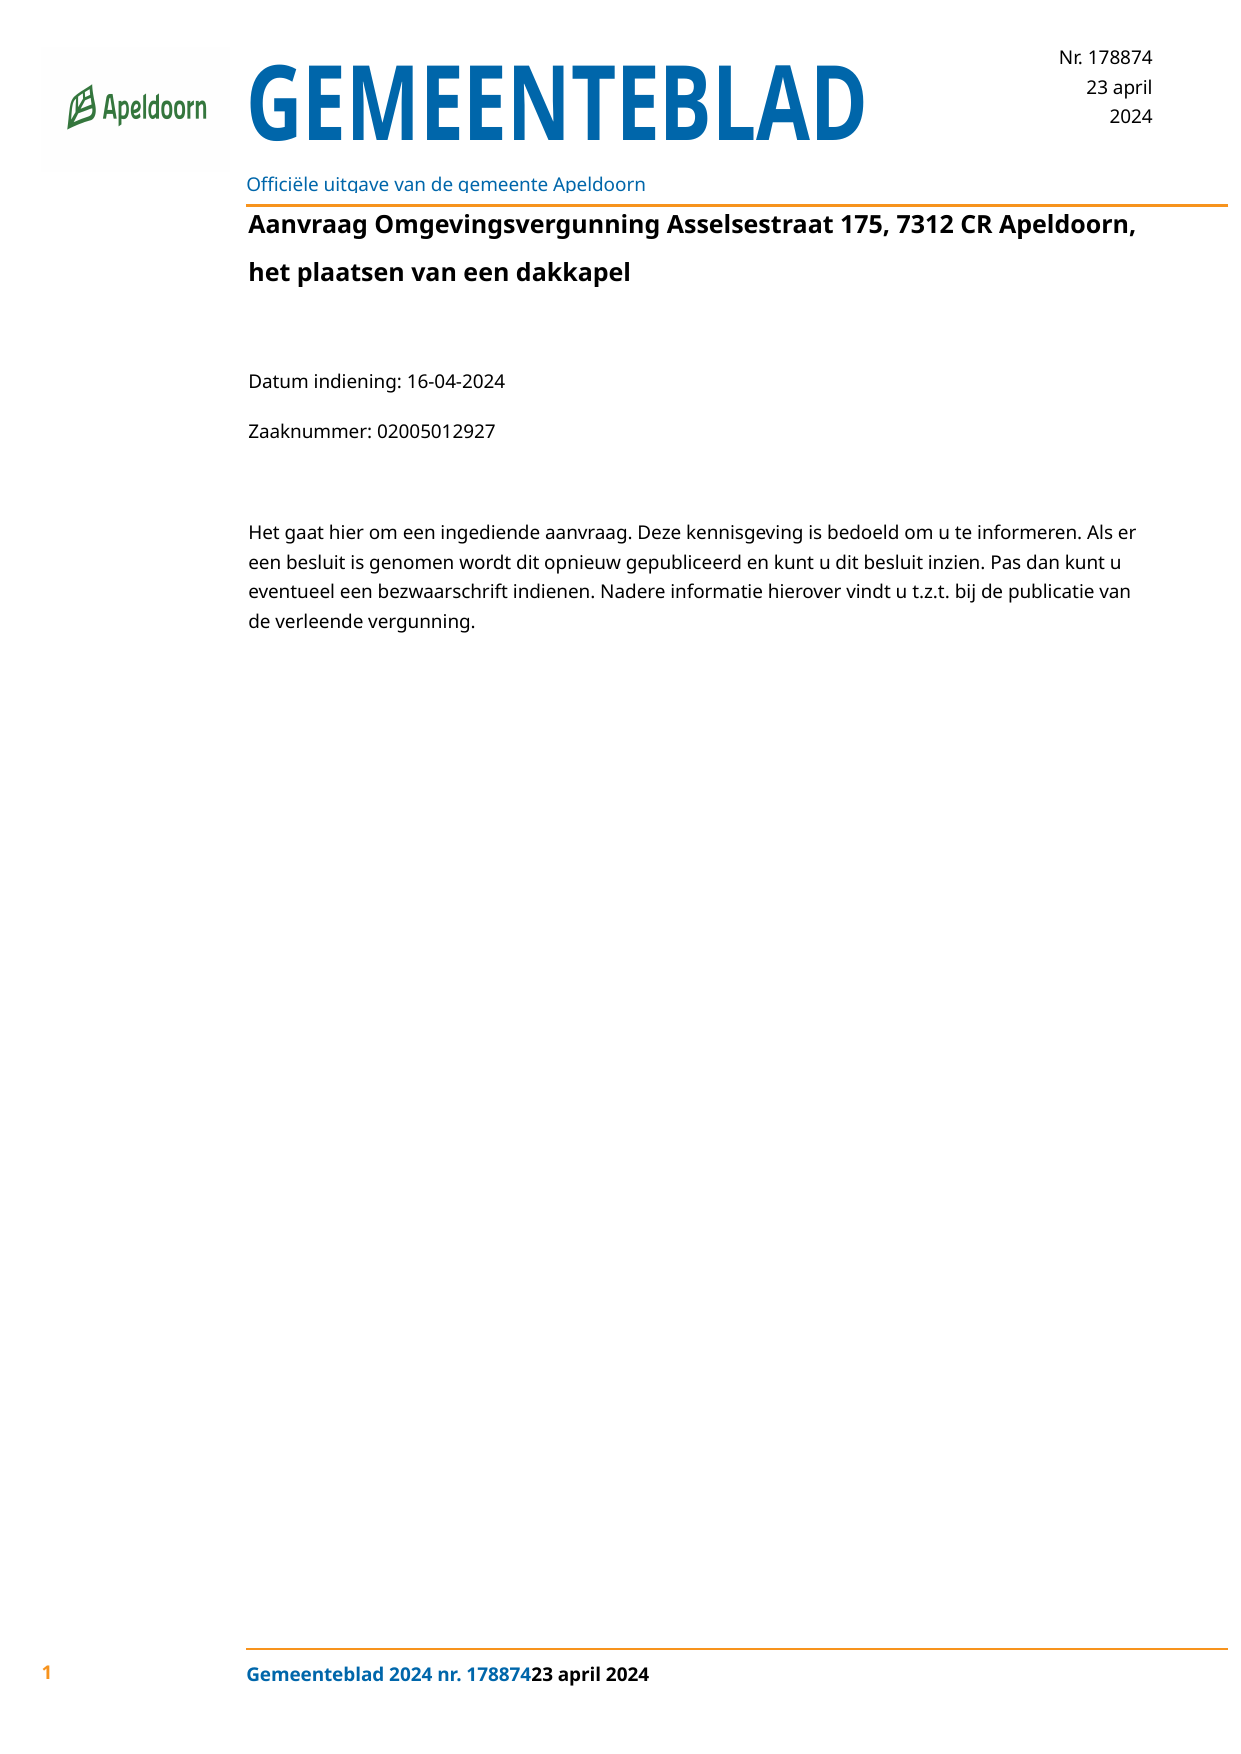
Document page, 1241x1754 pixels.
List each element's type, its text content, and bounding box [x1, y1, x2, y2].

text Zaaknummer: 02005012927 [248, 419, 1152, 444]
text Datum indiening: 16-04-2024 [248, 368, 1152, 394]
text Het gaat hier om een ingediende aanvraag. Deze kennisgeving is bedoeld om u te informeren. Als er een besluit is genomen wordt dit opnieuw gepubliceerd en kunt u dit besluit inzien. Pas dan kunt u eventueel een bezwaarschrift indienen. Nadere informatie hierover vindt u t.z.t. bij de publicatie van de verleende vergunning. [248, 519, 1152, 634]
picture [41, 47, 231, 172]
text Aanvraag Omgevingsvergunning Asselsestraat 175, 7312 CR Apeldoorn, het plaatsen van een dakkapel [248, 207, 1152, 288]
